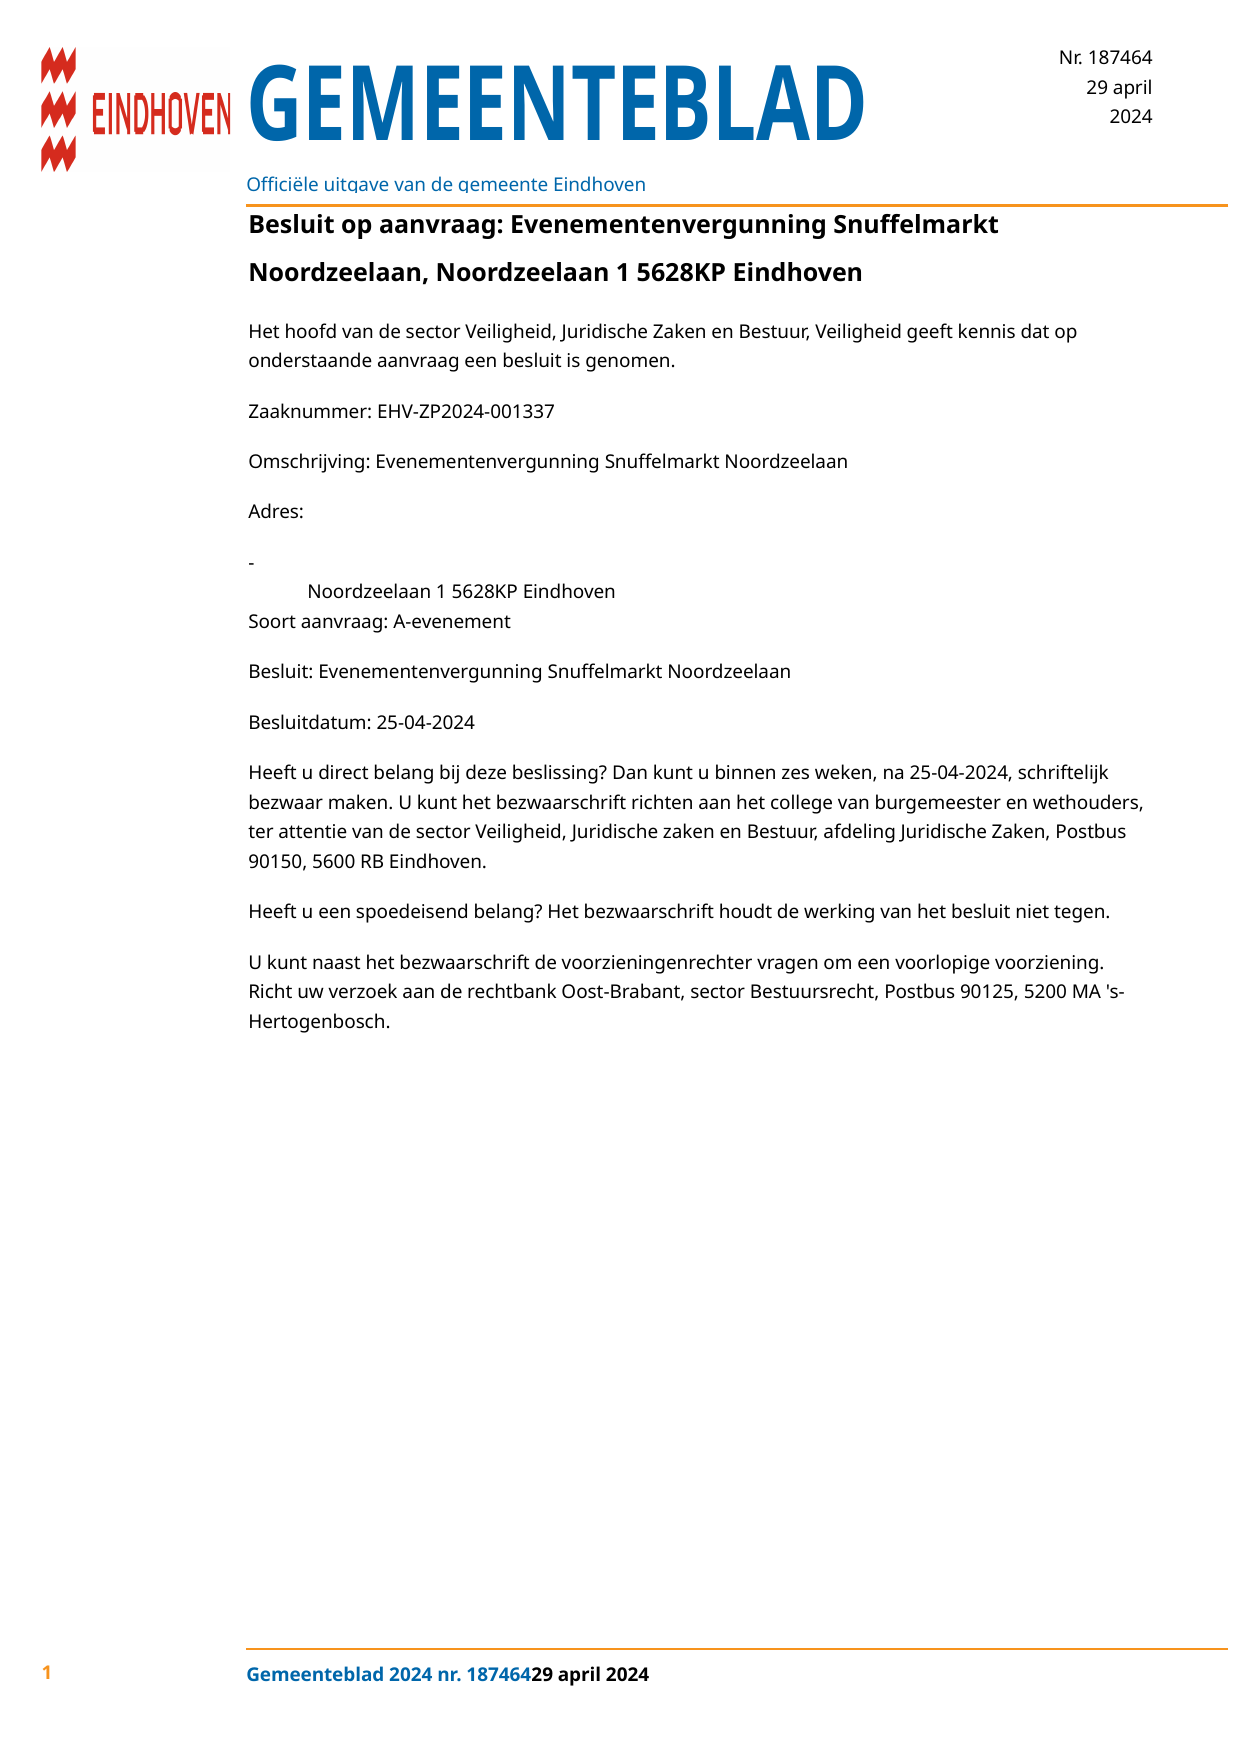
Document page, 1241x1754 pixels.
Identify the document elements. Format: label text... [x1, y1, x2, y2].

text Besluitdatum: 25-04-2024 [248, 709, 1152, 735]
text Heeft u een spoedeisend belang? Het bezwaarschrift houdt de werking van het besluit niet tegen. [248, 899, 1152, 924]
text Besluit op aanvraag: Evenementenvergunning Snuffelmarkt Noordzeelaan, Noordzeelaan 1 5628KP Eindhoven [248, 207, 1152, 288]
text Zaaknummer: EHV-ZP2024-001337 [248, 398, 1152, 424]
text Het hoofd van de sector Veiligheid, Juridische Zaken en Bestuur, Veiligheid geeft kennis dat op onderstaande aanvraag een besluit is genomen. [248, 318, 1152, 373]
text Besluit: Evenementenvergunning Snuffelmarkt Noordzeelaan [248, 659, 1152, 684]
text Soort aanvraag: A-evenement [248, 608, 1152, 634]
text Heeft u direct belang bij deze beslissing? Dan kunt u binnen zes weken, na 25-04-2024, schriftelijk bezwaar maken. U kunt het bezwaarschrift richten aan het college van burgemeester en wethouders, ter attentie van de sector Veiligheid, Juridische zaken en Bestuur, afdeling Juridische Zaken, Postbus 90150, 5600 RB Eindhoven. [248, 759, 1152, 874]
list Noordzeelaan 1 5628KP Eindhoven [248, 579, 1152, 604]
picture [41, 47, 231, 172]
text Adres: [248, 499, 1152, 524]
text U kunt naast het bezwaarschrift de voorzieningenrechter vragen om een voorlopige voorziening. Richt uw verzoek aan de rechtbank Oost-Brabant, sector Bestuursrecht, Postbus 90125, 5200 MA 's-Hertogenbosch. [248, 949, 1152, 1034]
text Omschrijving: Evenementenvergunning Snuffelmarkt Noordzeelaan [248, 448, 1152, 474]
